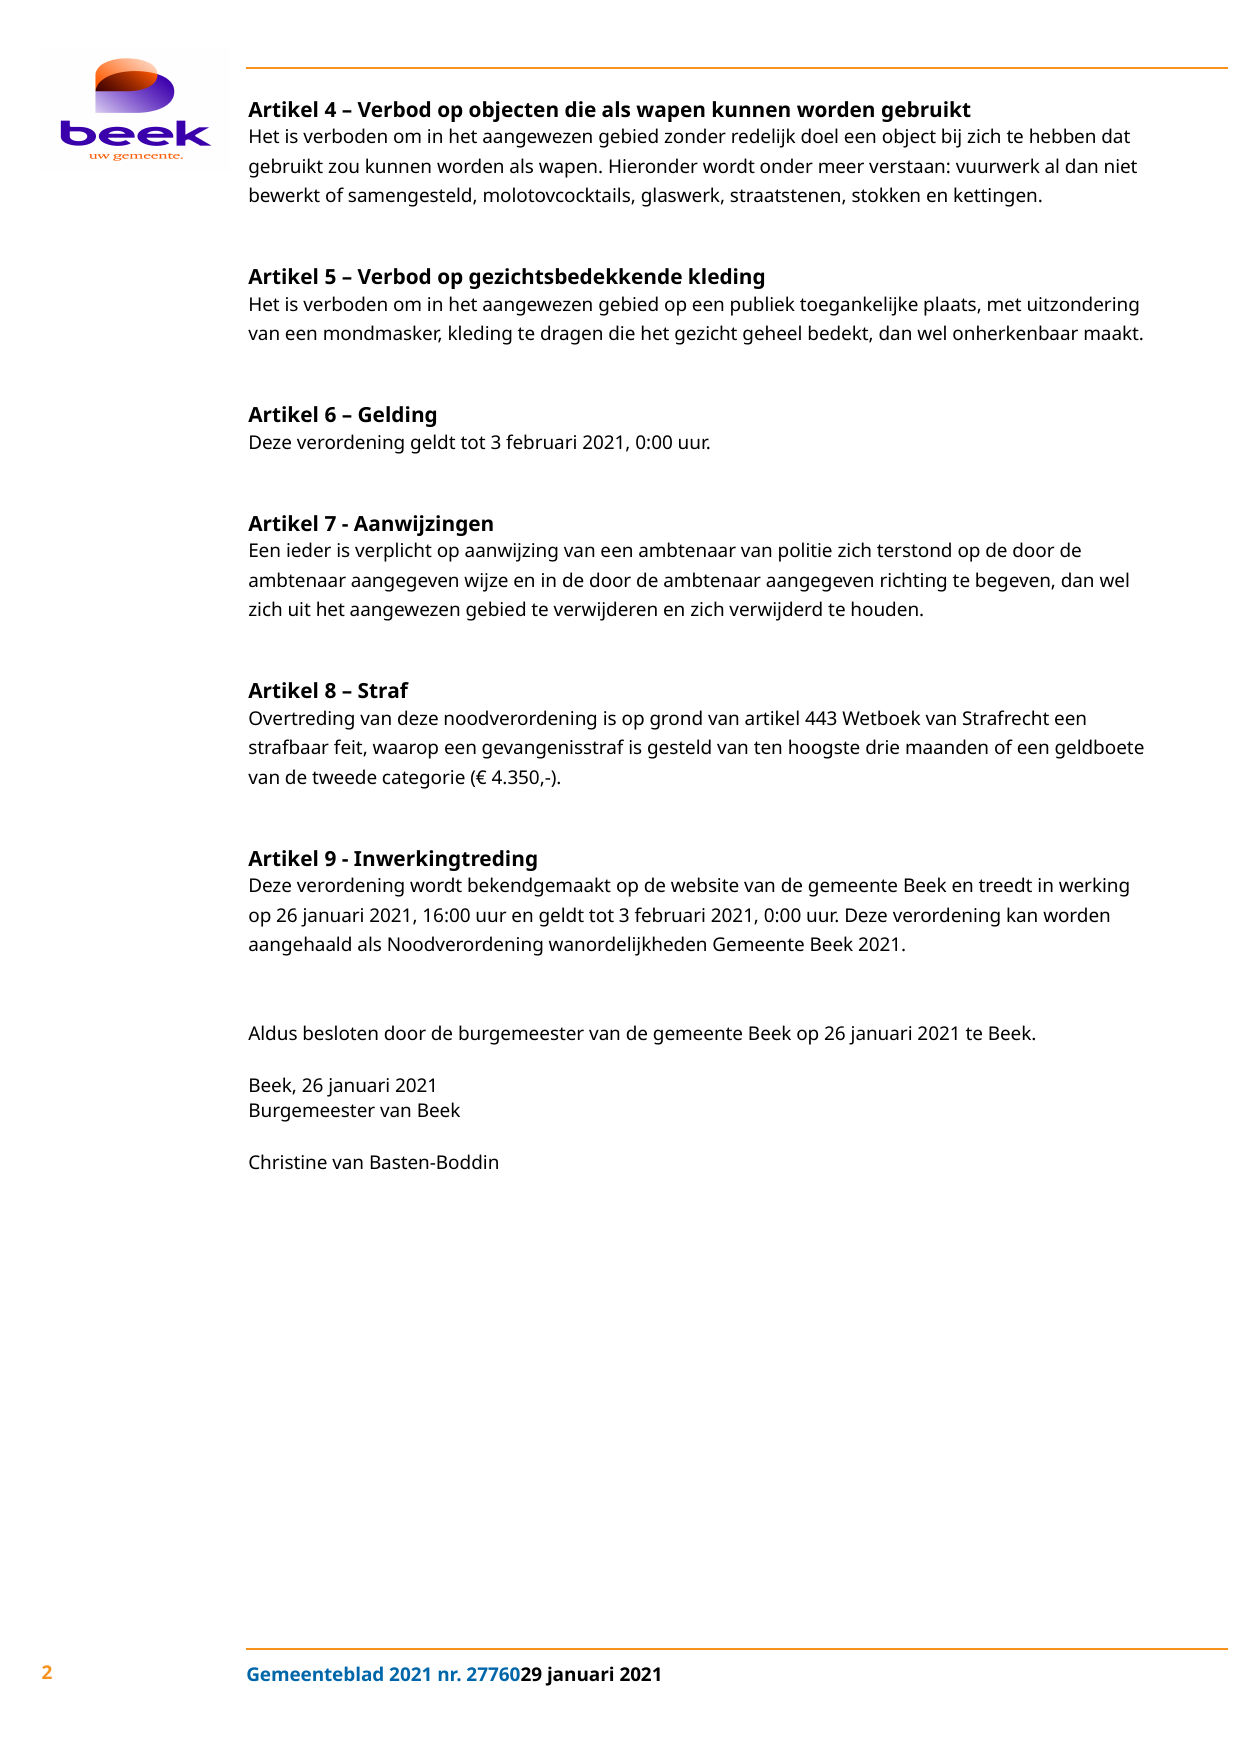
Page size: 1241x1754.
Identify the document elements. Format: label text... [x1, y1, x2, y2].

text Burgemeester van Beek [248, 1098, 1152, 1123]
text Overtreding van deze noodverordening is op grond van artikel 443 Wetboek van Strafrecht een strafbaar feit, waarop een gevangenisstraf is gesteld van ten hoogste drie maanden of een geldboete van de tweede categorie (€ 4.350,-). [248, 705, 1152, 790]
text Artikel 4 – Verbod op objecten die als wapen kunnen worden gebruikt [248, 95, 1152, 123]
text Artikel 6 – Gelding [248, 400, 1152, 429]
picture [41, 47, 231, 172]
text Christine van Basten-Boddin [248, 1149, 1152, 1175]
text Artikel 5 – Verbod op gezichtsbedekkende kleding [248, 262, 1152, 291]
text Een ieder is verplicht op aanwijzing van een ambtenaar van politie zich terstond op de door de ambtenaar aangegeven wijze en in de door de ambtenaar aangegeven richting te begeven, dan wel zich uit het aangewezen gebied te verwijderen en zich verwijderd te houden. [248, 537, 1152, 622]
text Het is verboden om in het aangewezen gebied op een publiek toegankelijke plaats, met uitzondering van een mondmasker, kleding te dragen die het gezicht geheel bedekt, dan wel onherkenbaar maakt. [248, 291, 1152, 346]
text Deze verordening wordt bekendgemaakt op de website van de gemeente Beek en treedt in werking op 26 januari 2021, 16:00 uur en geldt tot 3 februari 2021, 0:00 uur. Deze verordening kan worden aangehaald als Noodverordening wanordelijkheden Gemeente Beek 2021. [248, 872, 1152, 957]
text Beek, 26 januari 2021 [248, 1072, 1152, 1098]
text Aldus besloten door de burgemeester van de gemeente Beek op 26 januari 2021 te Beek. [248, 1020, 1152, 1046]
text Artikel 8 – Straf [248, 676, 1152, 705]
text Deze verordening geldt tot 3 februari 2021, 0:00 uur. [248, 429, 1152, 454]
text Artikel 7 - Aanwijzingen [248, 509, 1152, 537]
text Het is verboden om in het aangewezen gebied zonder redelijk doel een object bij zich te hebben dat gebruikt zou kunnen worden als wapen. Hieronder wordt onder meer verstaan: vuurwerk al dan niet bewerkt of samengesteld, molotovcocktails, glaswerk, straatstenen, stokken en kettingen. [248, 123, 1152, 208]
text Artikel 9 - Inwerkingtreding [248, 844, 1152, 872]
